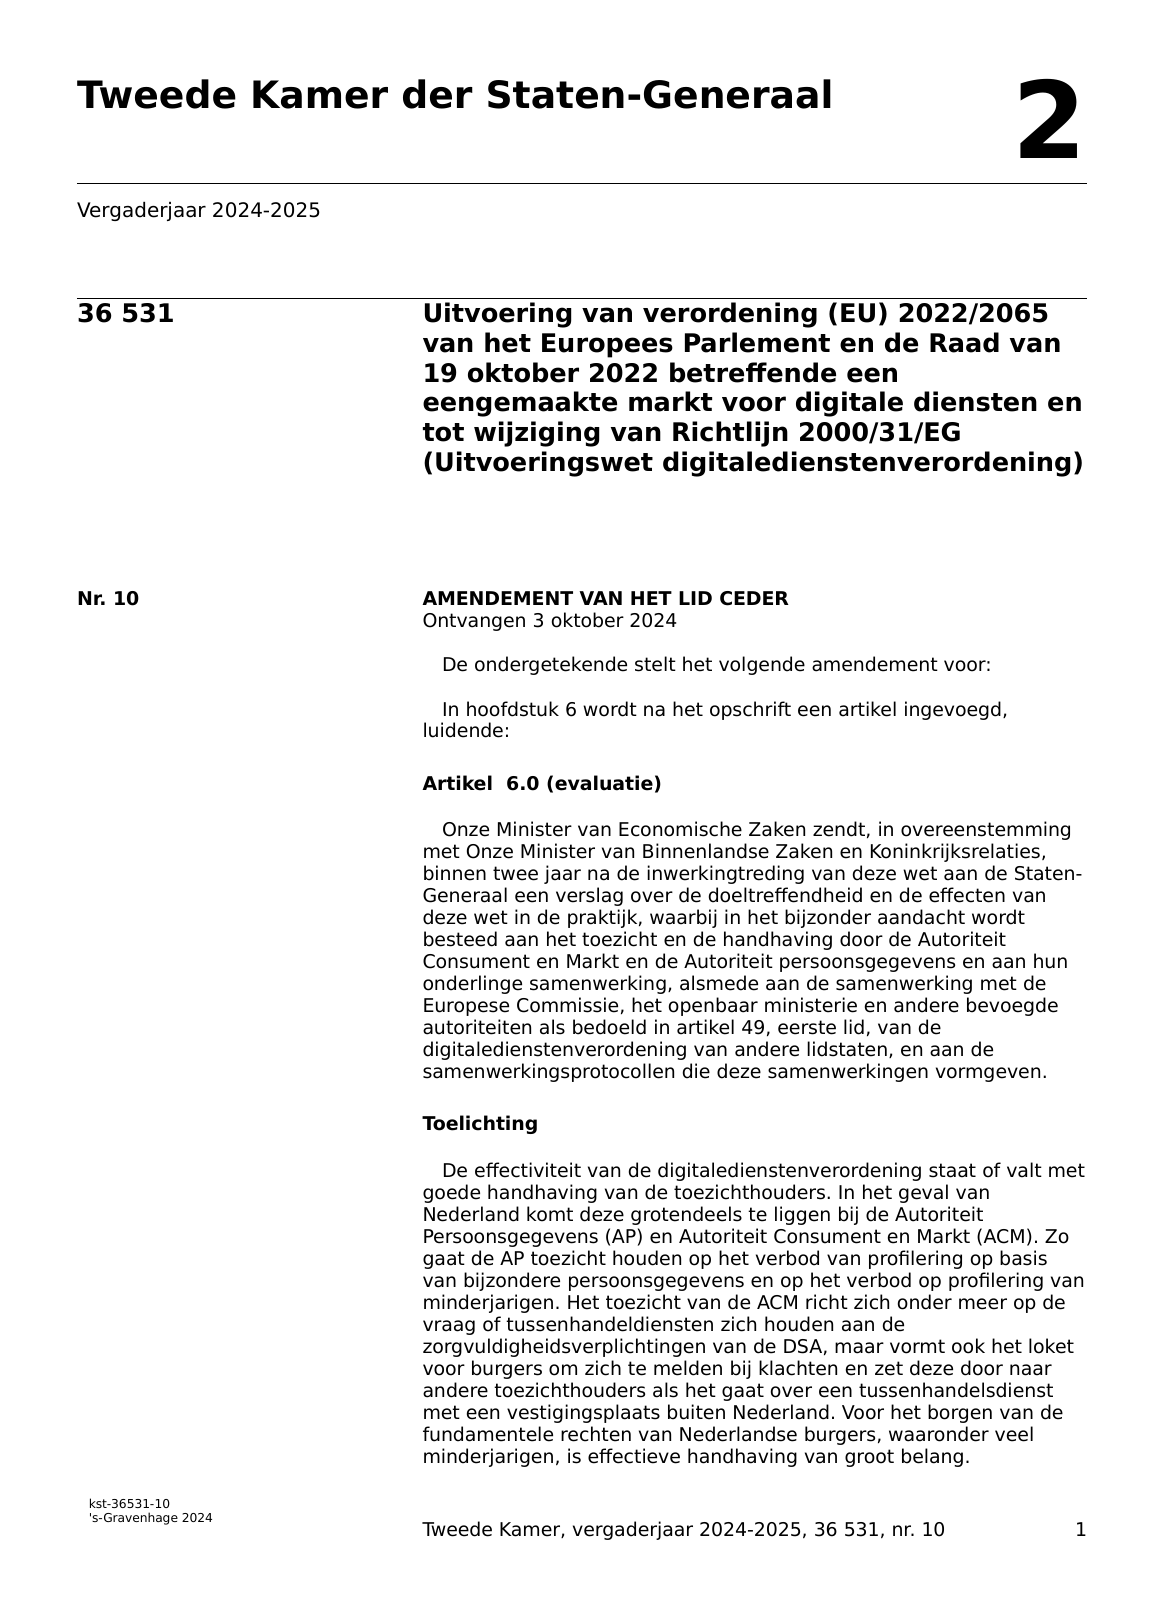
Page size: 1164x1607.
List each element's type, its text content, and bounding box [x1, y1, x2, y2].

subtitle 36 531 Uitvoering van verordening (EU) 2022/2065 van het Europees Parlement en de Raad van 19 oktober 2022 betreffende een eengemaakte markt voor digitale diensten en tot wijziging van Richtlijn 2000/31/EG (Uitvoeringswet digitaledienstenverordening) [77, 299, 1087, 477]
text Ontvangen 3 oktober 2024 [422, 610, 1087, 632]
table_header Tweede Kamer der Staten-Generaal [77, 59, 886, 183]
text In hoofdstuk 6 wordt na het opschrift een artikel ingevoegd, luidende: [422, 698, 1087, 742]
table_cell Vergaderjaar 2024-2025 [77, 184, 1087, 298]
subtitle Artikel 6.0 (evaluatie) [422, 772, 1087, 794]
text 's-Gravenhage 2024 [88, 1511, 323, 1525]
subtitle Nr. 10 AMENDEMENT VAN HET LID CEDER [77, 588, 1087, 610]
table_header 2 [886, 59, 1087, 183]
text De ondergetekende stelt het volgende amendement voor: [422, 654, 1087, 676]
subtitle Toelichting [422, 1113, 1087, 1135]
text De effectiviteit van de digitaledienstenverordening staat of valt met goede handhaving van de toezichthouders. In het geval van Nederland komt deze grotendeels te liggen bij de Autoriteit Persoonsgegevens (AP) en Autoriteit Consument en Markt (ACM). Zo gaat de AP toezicht houden op het verbod van profilering op basis van bijzondere persoonsgegevens en op het verbod op profilering van minderjarigen. Het toezicht van de ACM richt zich onder meer op de vraag of tussenhandeldiensten zich houden aan de zorgvuldigheidsverplichtingen van de DSA, maar vormt ook het loket voor burgers om zich te melden bij klachten en zet deze door naar andere toezichthouders als het gaat over een tussenhandelsdienst met een vestigingsplaats buiten Nederland. Voor het borgen van de fundamentele rechten van Nederlandse burgers, waaronder veel minderjarigen, is effectieve handhaving van groot belang. [422, 1160, 1087, 1468]
text kst-36531-10 [88, 1497, 323, 1511]
text Onze Minister van Economische Zaken zendt, in overeenstemming met Onze Minister van Binnenlandse Zaken en Koninkrijksrelaties, binnen twee jaar na de inwerkingtreding van deze wet aan de Staten-Generaal een verslag over de doeltreffendheid en de effecten van deze wet in de praktijk, waarbij in het bijzonder aandacht wordt besteed aan het toezicht en de handhaving door de Autoriteit Consument en Markt en de Autoriteit persoonsgegevens en aan hun onderlinge samenwerking, alsmede aan de samenwerking met de Europese Commissie, het openbaar ministerie en andere bevoegde autoriteiten als bedoeld in artikel 49, eerste lid, van de digitaledienstenverordening van andere lidstaten, en aan de samenwerkingsprotocollen die deze samenwerkingen vormgeven. [422, 819, 1087, 1083]
